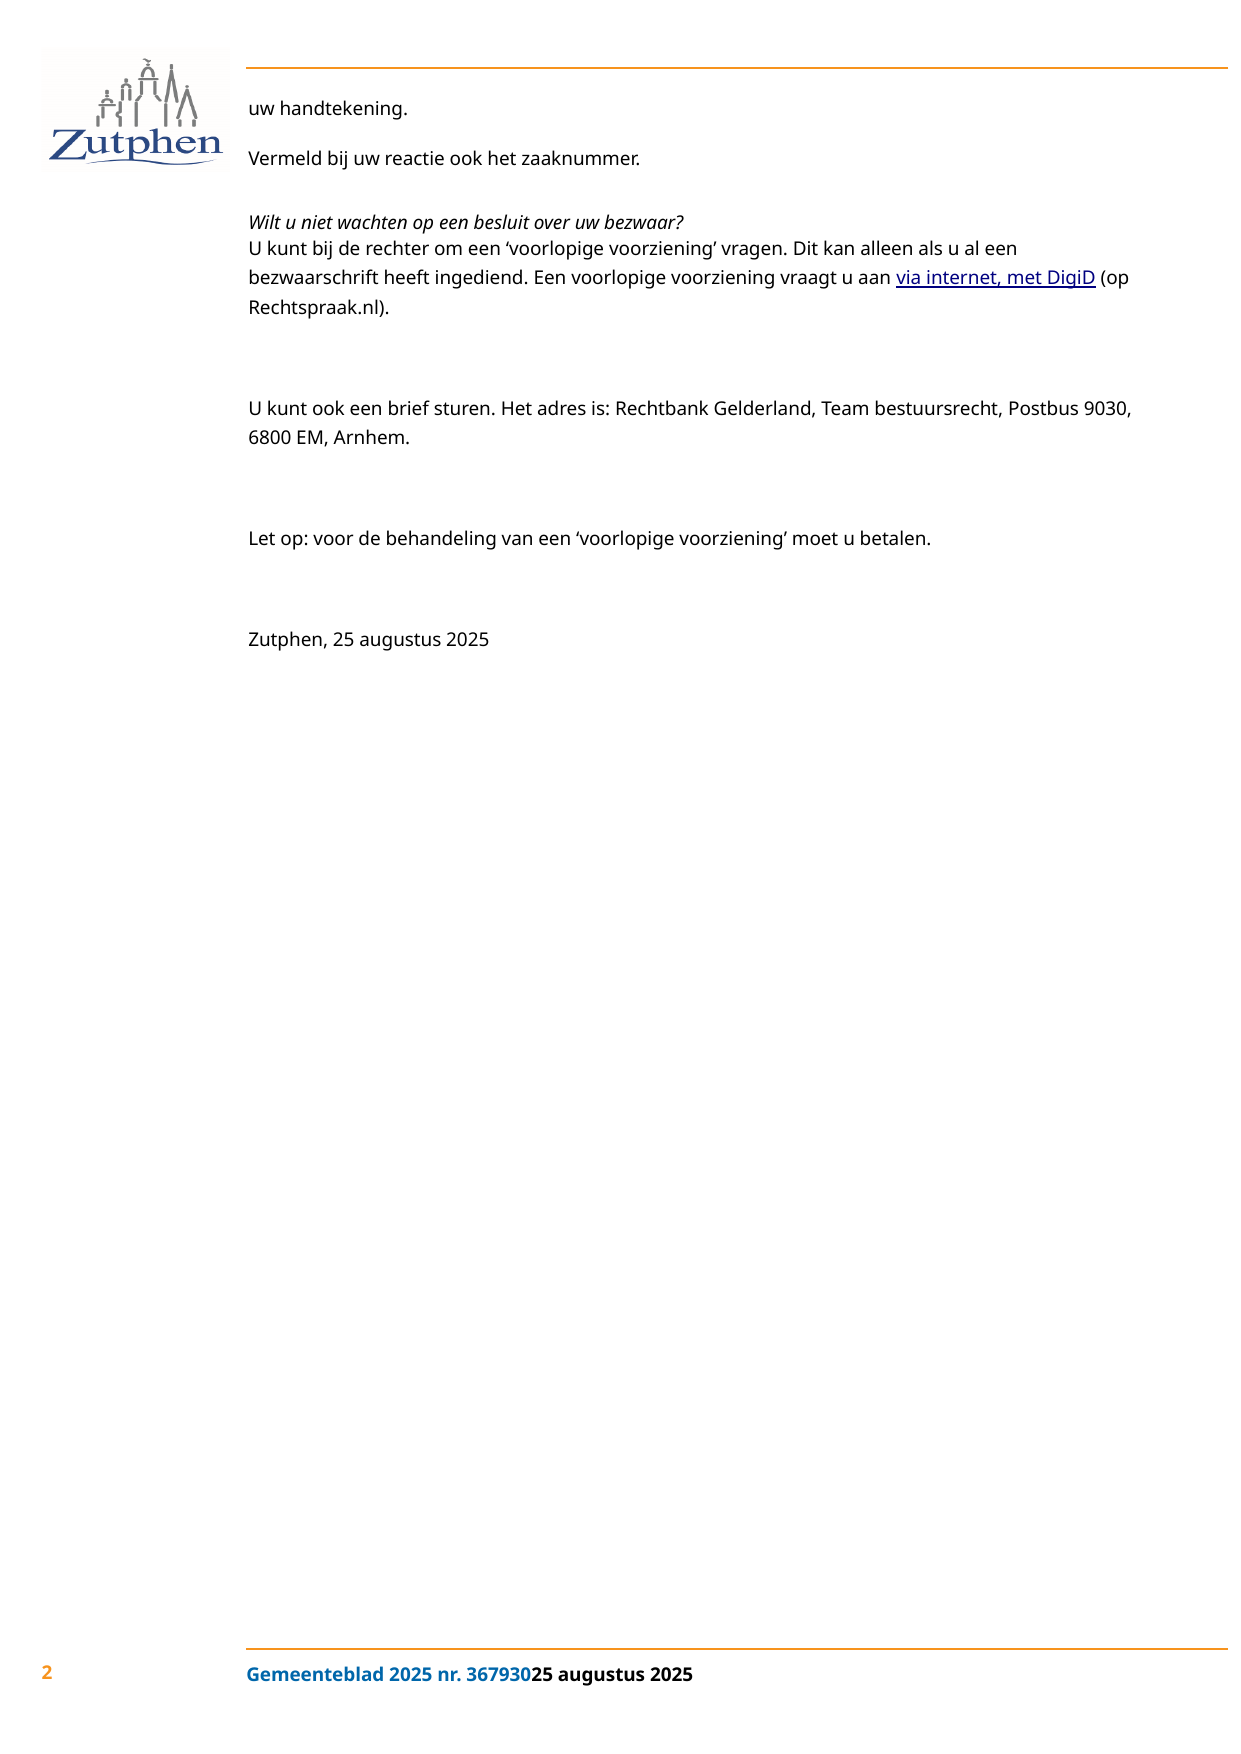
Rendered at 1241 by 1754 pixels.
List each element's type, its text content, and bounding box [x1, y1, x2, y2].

text U kunt ook een brief sturen. Het adres is: Rechtbank Gelderland, Team bestuursrecht, Postbus 9030, 6800 EM, Arnhem. [248, 395, 1152, 450]
text uw handtekening. [248, 95, 1152, 121]
picture [41, 47, 231, 172]
text Zutphen, 25 augustus 2025 [248, 626, 1152, 652]
text U kunt bij de rechter om een ‘voorlopige voorziening’ vragen. Dit kan alleen als u al een bezwaarschrift heeft ingediend. Een voorlopige voorziening vraagt u aan via internet, met DigiD (op Rechtspraak.nl). [248, 235, 1152, 320]
text Wilt u niet wachten op een besluit over uw bezwaar? [248, 209, 1152, 235]
text Vermeld bij uw reactie ook het zaaknummer. [248, 145, 1152, 171]
text Let op: voor de behandeling van een ‘voorlopige voorziening’ moet u betalen. [248, 525, 1152, 551]
